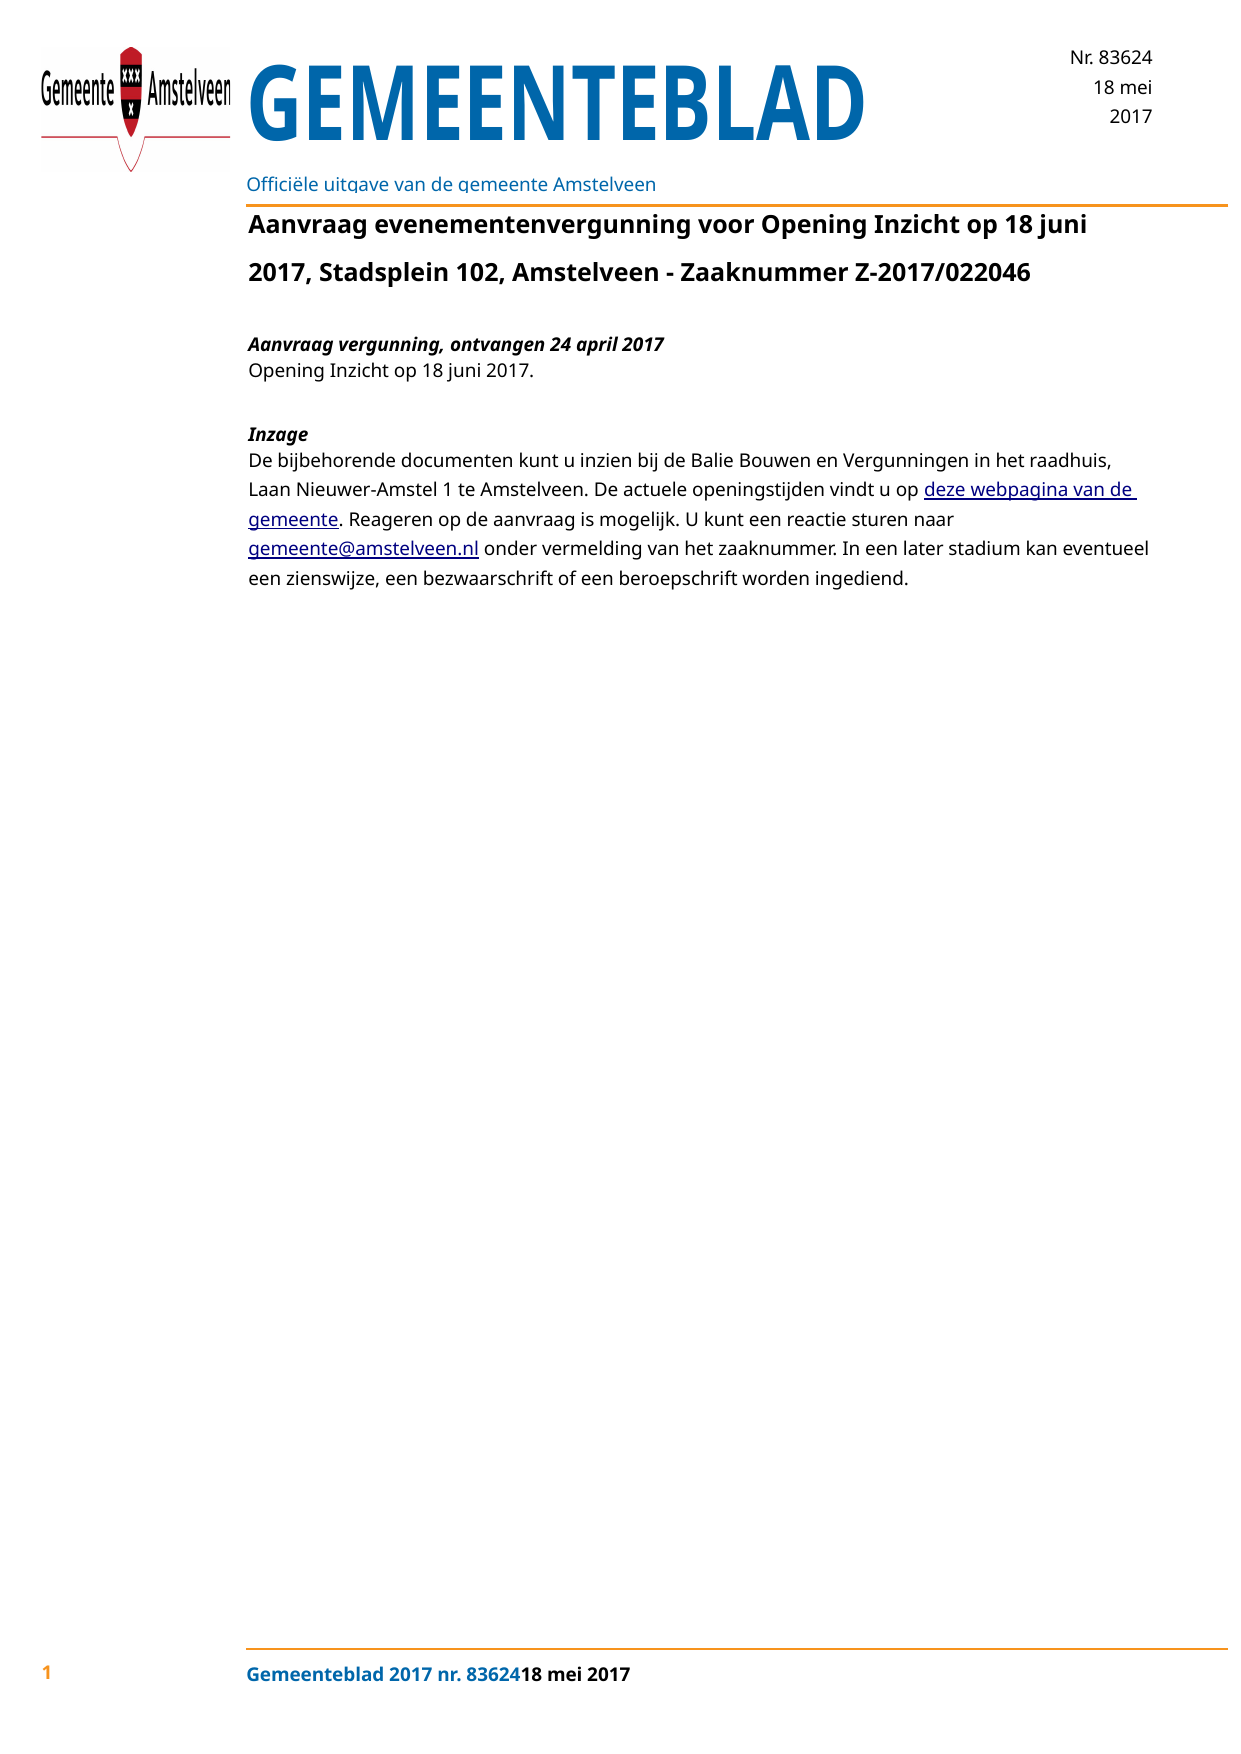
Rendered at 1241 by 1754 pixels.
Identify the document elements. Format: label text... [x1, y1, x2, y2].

text Aanvraag vergunning, ontvangen 24 april 2017 [248, 331, 1152, 357]
text Aanvraag evenementenvergunning voor Opening Inzicht op 18 juni 2017, Stadsplein 102, Amstelveen - Zaaknummer Z-2017/022046 [248, 207, 1152, 288]
picture [41, 47, 231, 172]
text Inzage [248, 421, 1152, 447]
text De bijbehorende documenten kunt u inzien bij de Balie Bouwen en Vergunningen in het raadhuis, Laan Nieuwer-Amstel 1 te Amstelveen. De actuele openingstijden vindt u op deze webpagina van de gemeente. Reageren op de aanvraag is mogelijk. U kunt een reactie sturen naar gemeente@amstelveen.nl onder vermelding van het zaaknummer. In een later stadium kan eventueel een zienswijze, een bezwaarschrift of een beroepschrift worden ingediend. [248, 447, 1152, 591]
text Opening Inzicht op 18 juni 2017. [248, 357, 1152, 383]
